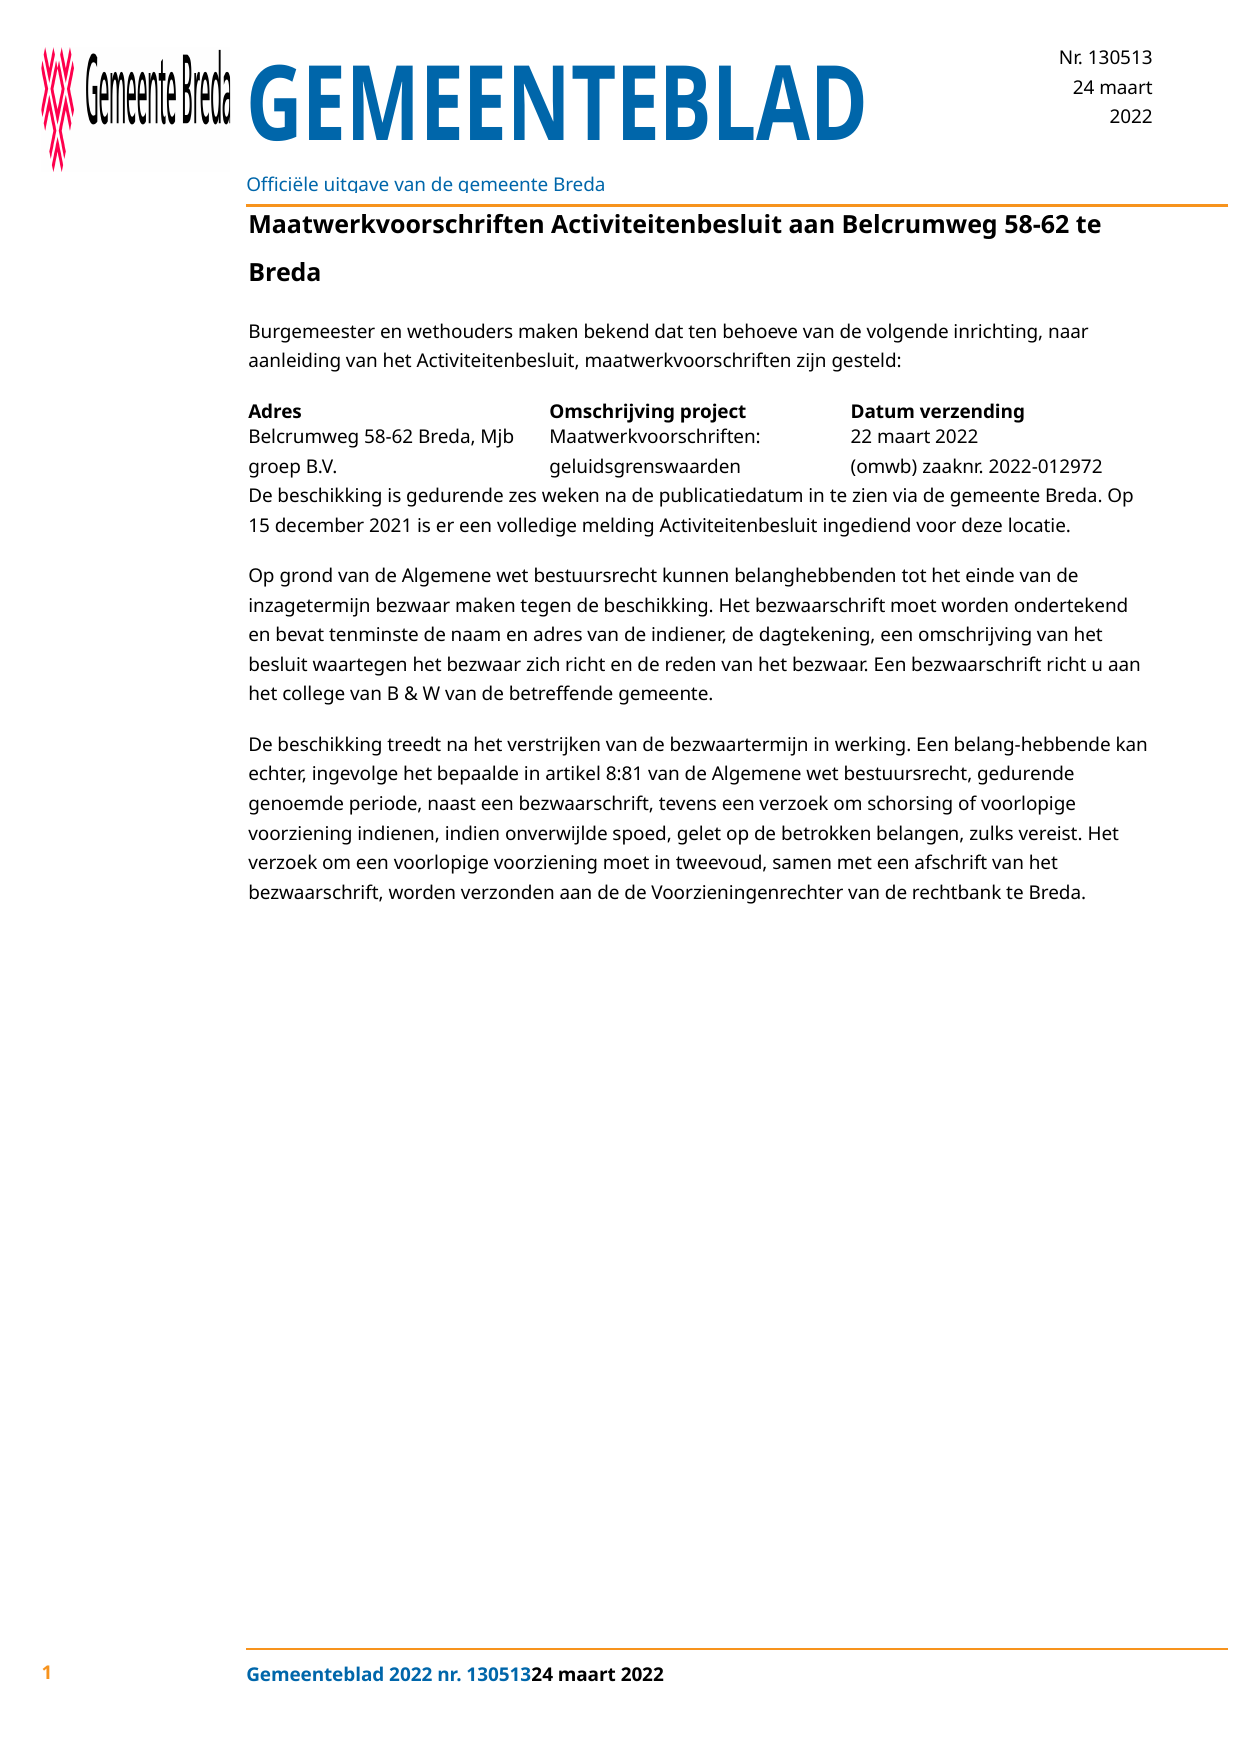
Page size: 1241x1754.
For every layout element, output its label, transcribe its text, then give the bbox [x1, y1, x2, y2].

text De beschikking treedt na het verstrijken van de bezwaartermijn in werking. Een belang-hebbende kan echter, ingevolge het bepaalde in artikel 8:81 van de Algemene wet bestuursrecht, gedurende genoemde periode, naast een bezwaarschrift, tevens een verzoek om schorsing of voorlopige voorziening indienen, indien onverwijlde spoed, gelet op de betrokken belangen, zulks vereist. Het verzoek om een voorlopige voorziening moet in tweevoud, samen met een afschrift van het bezwaarschrift, worden verzonden aan de de Voorzieningenrechter van de rechtbank te Breda. [248, 731, 1152, 905]
table_header Adres [248, 398, 549, 424]
table_cell 22 maart 2022 (omwb) zaaknr. 2022-012972 [850, 424, 1152, 479]
text Op grond van de Algemene wet bestuursrecht kunnen belanghebbenden tot het einde van de inzagetermijn bezwaar maken tegen de beschikking. Het bezwaarschrift moet worden ondertekend en bevat tenminste de naam en adres van de indiener, de dagtekening, een omschrijving van het besluit waartegen het bezwaar zich richt en de reden van het bezwaar. Een bezwaarschrift richt u aan het college van B & W van de betreffende gemeente. [248, 562, 1152, 706]
text Maatwerkvoorschriften Activiteitenbesluit aan Belcrumweg 58-62 te Breda [248, 207, 1152, 288]
table_header Datum verzending [850, 398, 1152, 424]
table_cell Belcrumweg 58-62 Breda, Mjb groep B.V. [248, 424, 549, 479]
text Burgemeester en wethouders maken bekend dat ten behoeve van de volgende inrichting, naar aanleiding van het Activiteitenbesluit, maatwerkvoorschriften zijn gesteld: [248, 318, 1152, 373]
text De beschikking is gedurende zes weken na de publicatiedatum in te zien via de gemeente Breda. Op 15 december 2021 is er een volledige melding Activiteitenbesluit ingediend voor deze locatie. [248, 482, 1152, 538]
picture [41, 47, 231, 172]
table_cell Maatwerkvoorschriften: geluidsgrenswaarden [549, 424, 850, 479]
table_header Omschrijving project [549, 398, 850, 424]
